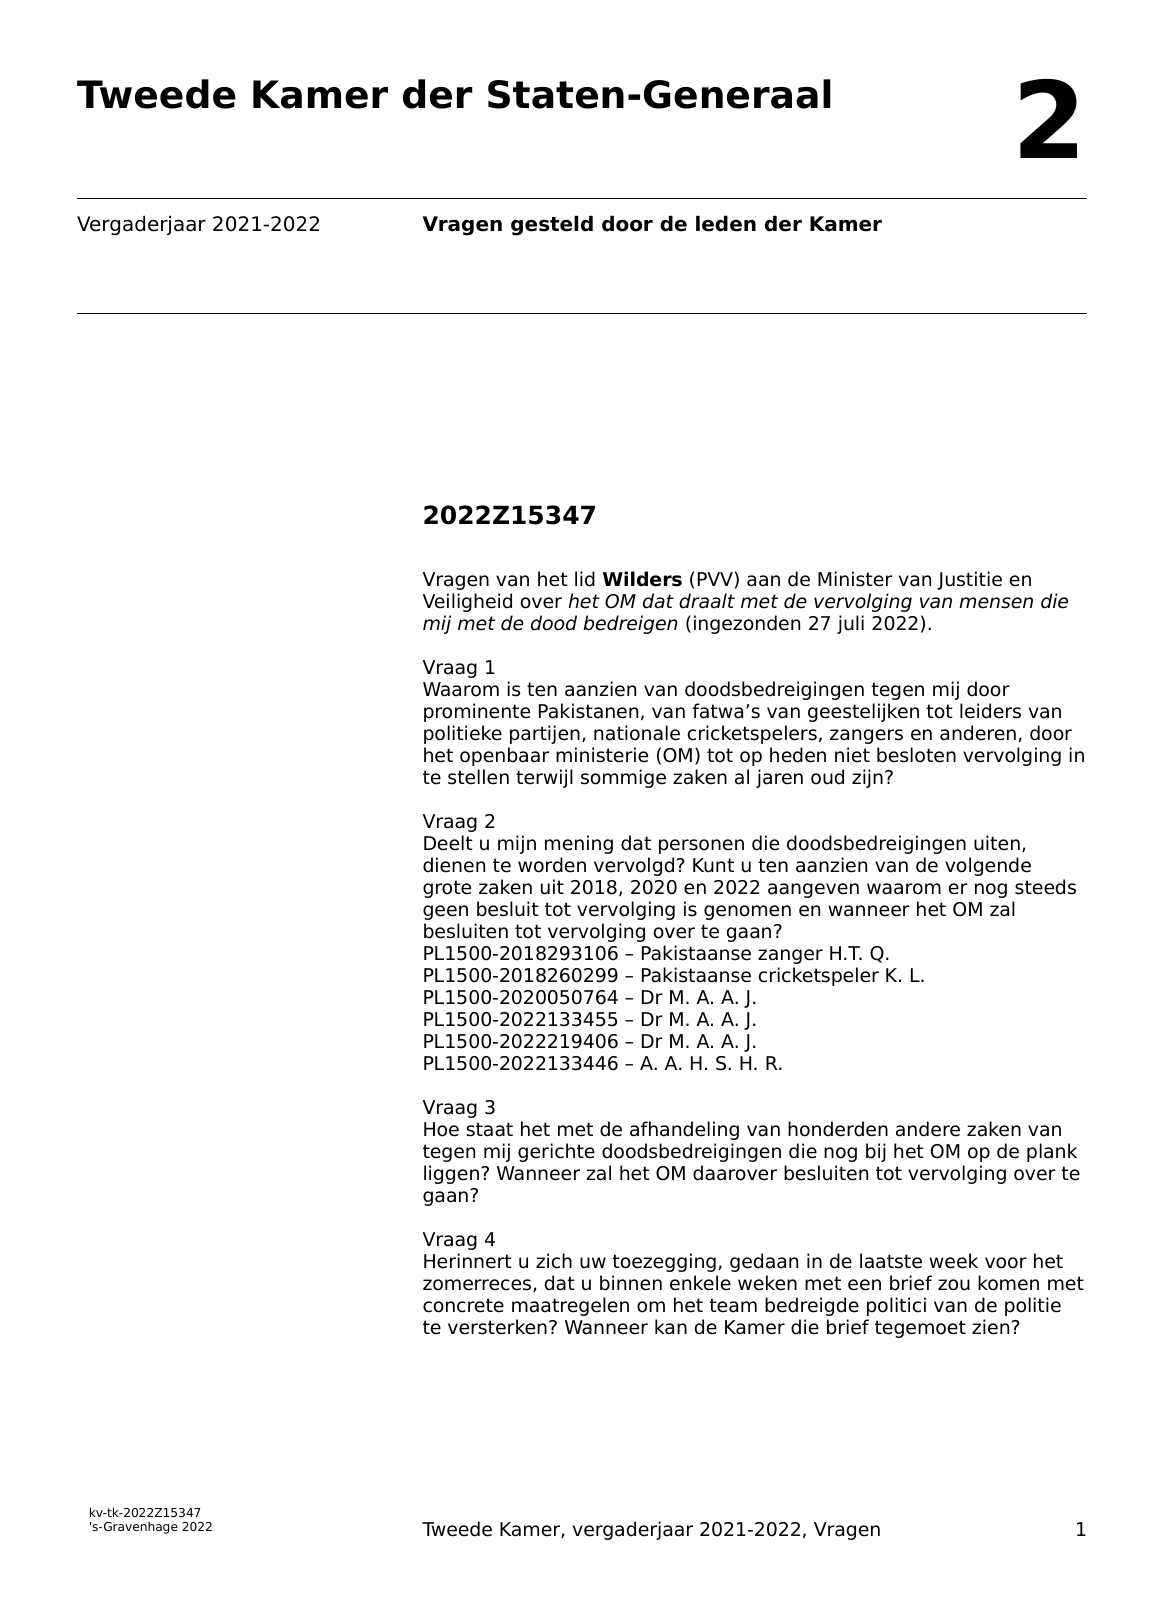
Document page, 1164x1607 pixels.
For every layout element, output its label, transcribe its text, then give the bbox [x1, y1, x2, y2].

table_header 2 [886, 59, 1087, 198]
text Hoe staat het met de afhandeling van honderden andere zaken van tegen mij gerichte doodsbedreigingen die nog bij het OM op de plank liggen? Wanneer zal het OM daarover besluiten tot vervolging over te gaan? [422, 1119, 1087, 1207]
text Herinnert u zich uw toezegging, gedaan in de laatste week voor het zomerreces, dat u binnen enkele weken met een brief zou komen met concrete maatregelen om het team bedreigde politici van de politie te versterken? Wanneer kan de Kamer die brief tegemoet zien? [422, 1251, 1087, 1339]
text PL1500-2022133446 – A. A. H. S. H. R. [422, 1053, 1087, 1075]
text 2022Z15347 [422, 501, 1087, 531]
text Vragen van het lid Wilders (PVV) aan de Minister van Justitie en Veiligheid over het OM dat draalt met de vervolging van mensen die mij met de dood bedreigen (ingezonden 27 juli 2022). [422, 569, 1087, 635]
table_cell Vragen gesteld door de leden der Kamer [422, 199, 1087, 313]
table_cell Vergaderjaar 2021-2022 [77, 199, 422, 313]
text Deelt u mijn mening dat personen die doodsbedreigingen uiten, dienen te worden vervolgd? Kunt u ten aanzien van de volgende grote zaken uit 2018, 2020 en 2022 aangeven waarom er nog steeds geen besluit tot vervolging is genomen en wanneer het OM zal besluiten tot vervolging over te gaan? [422, 833, 1087, 943]
text PL1500-2022133455 – Dr M. A. A. J. [422, 1009, 1087, 1031]
text Vraag 4 [422, 1229, 1087, 1251]
text Vraag 1 [422, 657, 1087, 679]
table_header Tweede Kamer der Staten-Generaal [77, 59, 886, 198]
text 's-Gravenhage 2022 [88, 1520, 323, 1534]
text PL1500-2018260299 – Pakistaanse cricketspeler K. L. [422, 965, 1087, 987]
text kv-tk-2022Z15347 [88, 1506, 323, 1520]
text PL1500-2022219406 – Dr M. A. A. J. [422, 1031, 1087, 1053]
text PL1500-2018293106 – Pakistaanse zanger H.T. Q. [422, 943, 1087, 965]
text PL1500-2020050764 – Dr M. A. A. J. [422, 987, 1087, 1009]
text Waarom is ten aanzien van doodsbedreigingen tegen mij door prominente Pakistanen, van fatwa’s van geestelijken tot leiders van politieke partijen, nationale cricketspelers, zangers en anderen, door het openbaar ministerie (OM) tot op heden niet besloten vervolging in te stellen terwijl sommige zaken al jaren oud zijn? [422, 679, 1087, 789]
text Vraag 2 [422, 811, 1087, 833]
text Vraag 3 [422, 1097, 1087, 1119]
